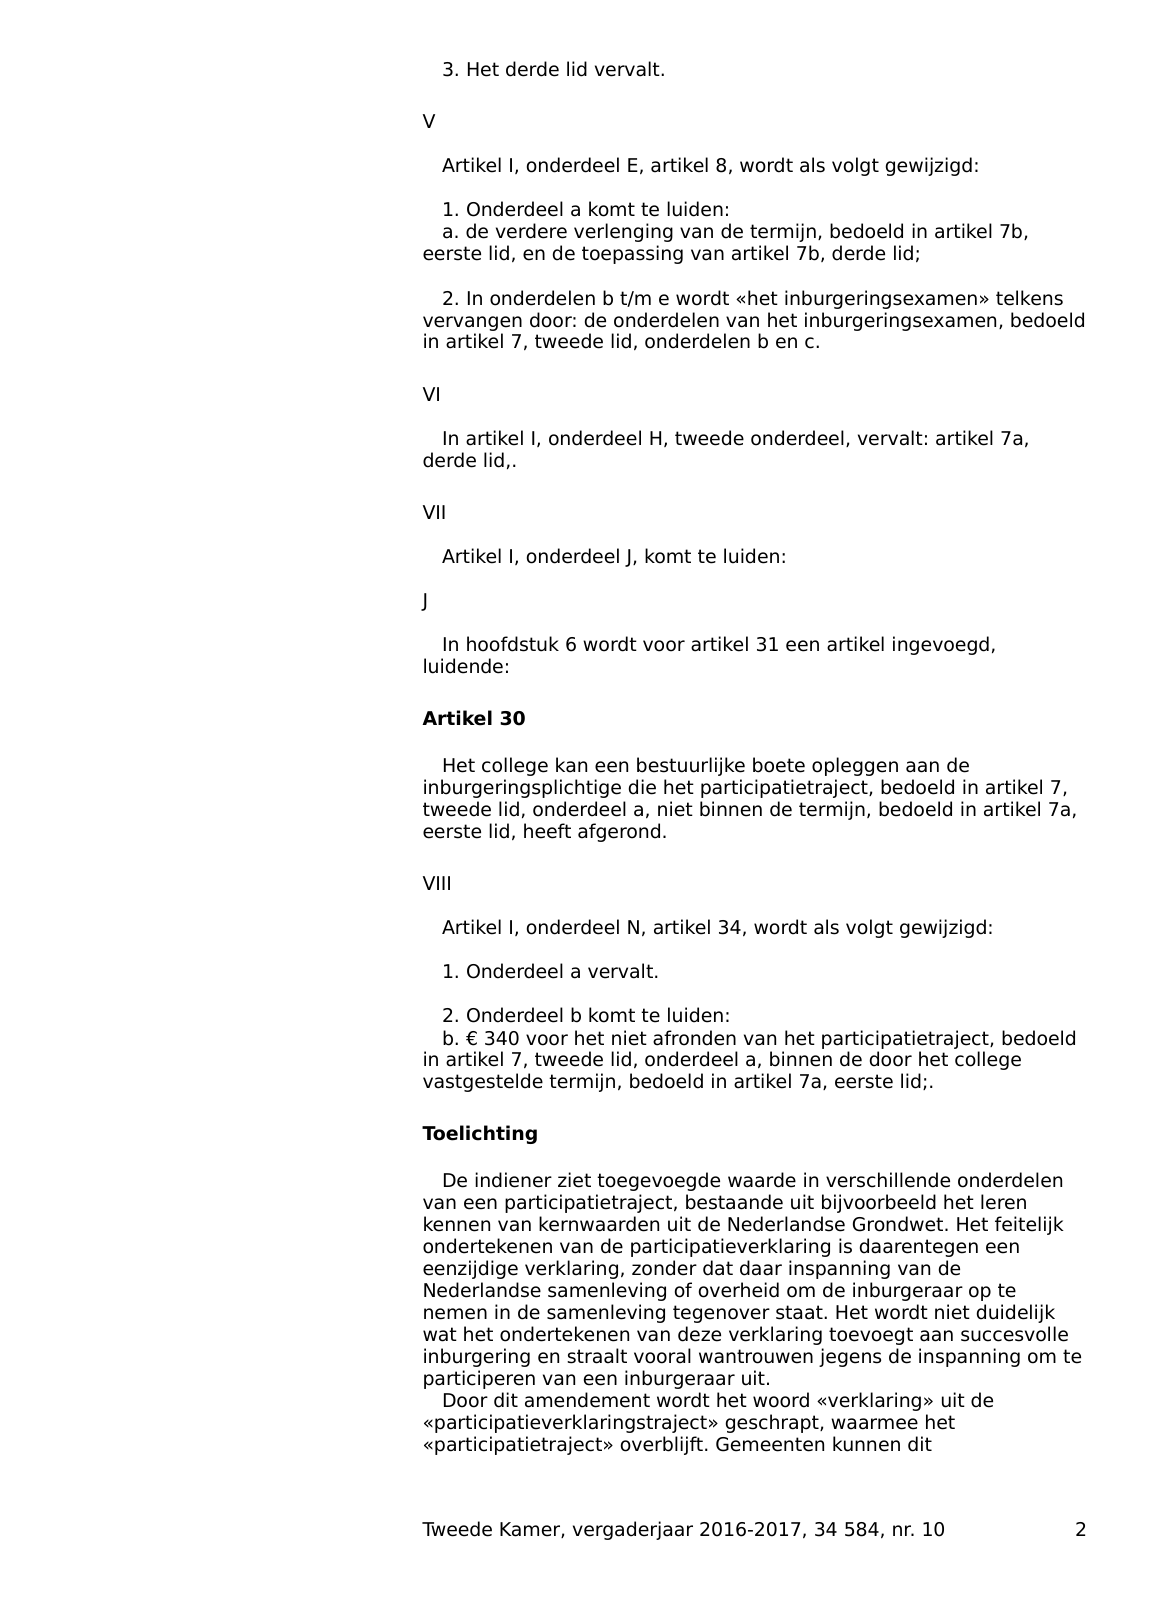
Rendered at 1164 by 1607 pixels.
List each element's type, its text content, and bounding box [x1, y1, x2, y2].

text 2. In onderdelen b t/m e wordt «het inburgeringsexamen» telkens vervangen door: de onderdelen van het inburgeringsexamen, bedoeld in artikel 7, tweede lid, onderdelen b en c. [422, 287, 1087, 353]
text 1. Onderdeel a vervalt. [422, 961, 1087, 983]
text b. € 340 voor het niet afronden van het participatietraject, bedoeld in artikel 7, tweede lid, onderdeel a, binnen de door het college vastgestelde termijn, bedoeld in artikel 7a, eerste lid;. [422, 1027, 1087, 1093]
subtitle VIII [422, 873, 1087, 895]
text 1. Onderdeel a komt te luiden: [422, 199, 1087, 221]
text Artikel I, onderdeel J, komt te luiden: [422, 546, 1087, 568]
text 3. Het derde lid vervalt. [422, 59, 1087, 81]
text In artikel I, onderdeel H, tweede onderdeel, vervalt: artikel 7a, derde lid,. [422, 428, 1087, 472]
text Artikel I, onderdeel E, artikel 8, wordt als volgt gewijzigd: [422, 155, 1087, 177]
subtitle Artikel 30 [422, 708, 1087, 730]
text J [422, 590, 1087, 612]
subtitle VI [422, 383, 1087, 405]
text a. de verdere verlenging van de termijn, bedoeld in artikel 7b, eerste lid, en de toepassing van artikel 7b, derde lid; [422, 221, 1087, 265]
text In hoofdstuk 6 wordt voor artikel 31 een artikel ingevoegd, luidende: [422, 634, 1087, 678]
subtitle VII [422, 502, 1087, 523]
subtitle V [422, 111, 1087, 133]
text 2. Onderdeel b komt te luiden: [422, 1005, 1087, 1027]
text Artikel I, onderdeel N, artikel 34, wordt als volgt gewijzigd: [422, 917, 1087, 939]
text De indiener ziet toegevoegde waarde in verschillende onderdelen van een participatietraject, bestaande uit bijvoorbeeld het leren kennen van kernwaarden uit de Nederlandse Grondwet. Het feitelijk ondertekenen van de participatieverklaring is daarentegen een eenzijdige verklaring, zonder dat daar inspanning van de Nederlandse samenleving of overheid om de inburgeraar op te nemen in de samenleving tegenover staat. Het wordt niet duidelijk wat het ondertekenen van deze verklaring toevoegt aan succesvolle inburgering en straalt vooral wantrouwen jegens de inspanning om te participeren van een inburgeraar uit. [422, 1170, 1087, 1390]
text Door dit amendement wordt het woord «verklaring» uit de «participatieverklaringstraject» geschrapt, waarmee het «participatietraject» overblijft. Gemeenten kunnen dit [422, 1390, 1087, 1456]
text Het college kan een bestuurlijke boete opleggen aan de inburgeringsplichtige die het participatietraject, bedoeld in artikel 7, tweede lid, onderdeel a, niet binnen de termijn, bedoeld in artikel 7a, eerste lid, heeft afgerond. [422, 755, 1087, 843]
subtitle Toelichting [422, 1123, 1087, 1145]
